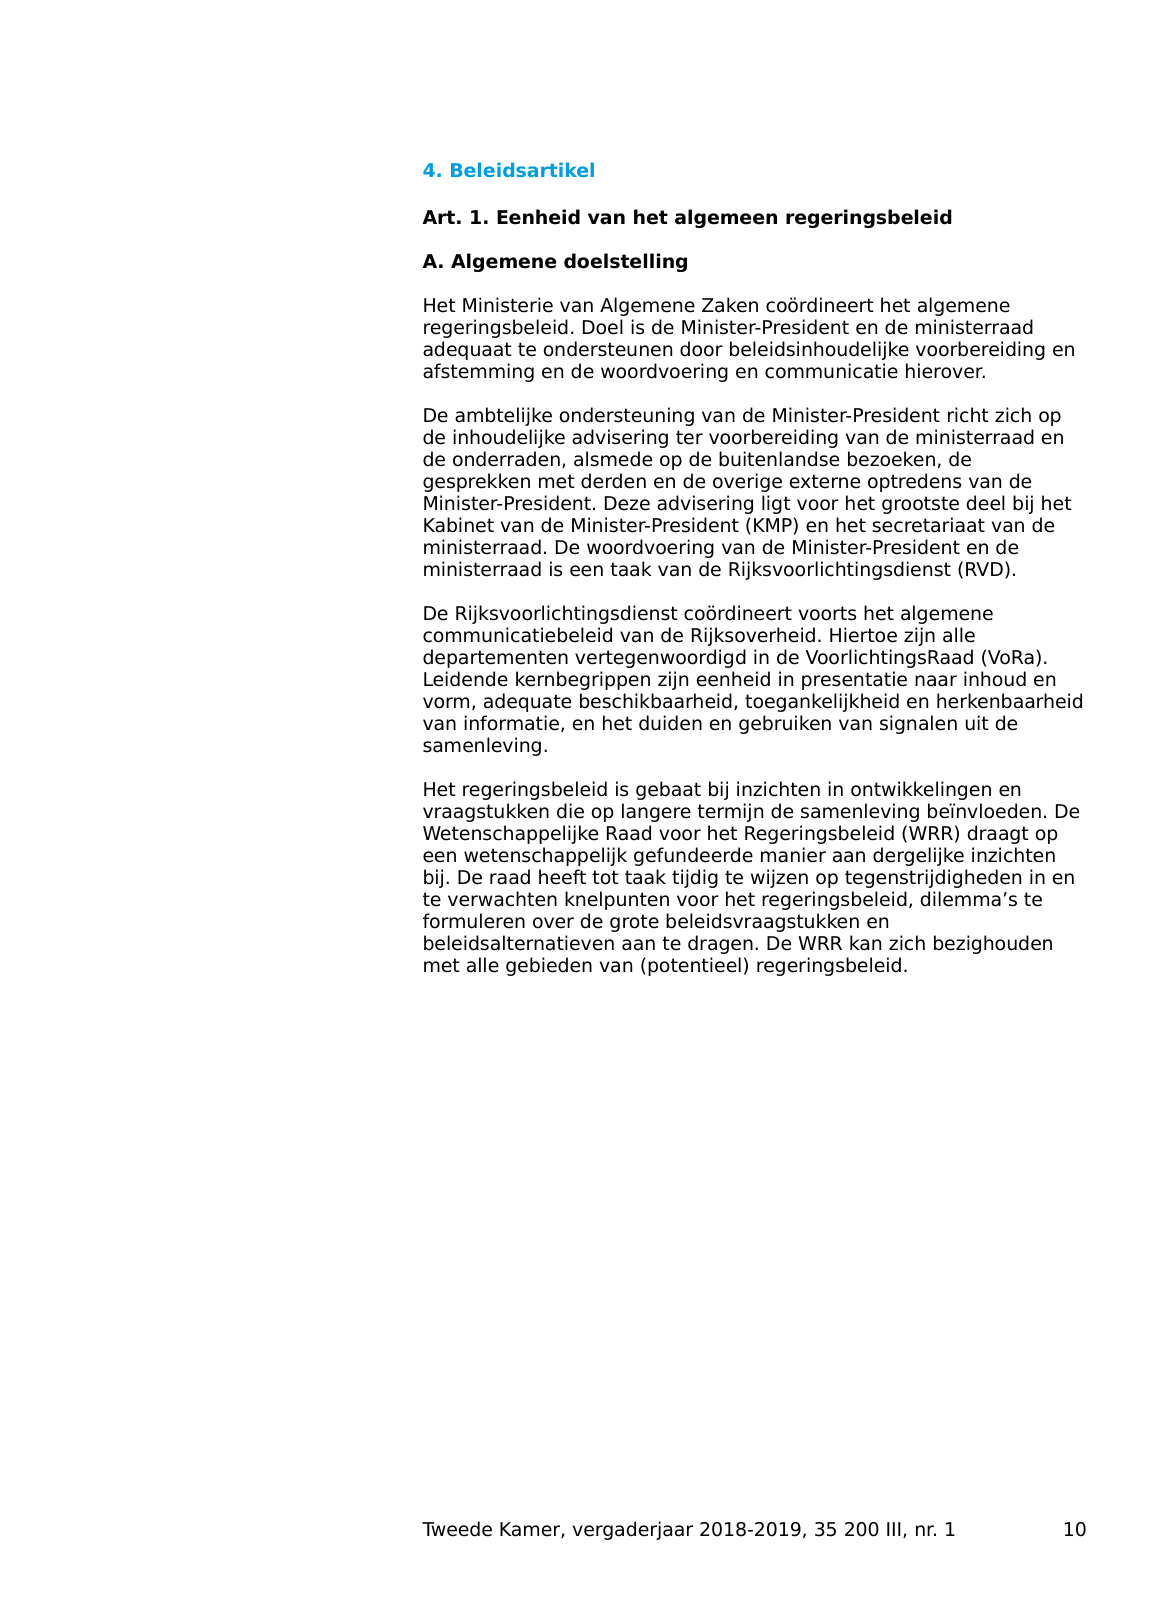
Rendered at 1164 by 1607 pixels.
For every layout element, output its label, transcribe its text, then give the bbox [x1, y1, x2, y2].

text De Rijksvoorlichtingsdienst coördineert voorts het algemene communicatiebeleid van de Rijksoverheid. Hiertoe zijn alle departementen vertegenwoordigd in de VoorlichtingsRaad (VoRa). Leidende kernbegrippen zijn eenheid in presentatie naar inhoud en vorm, adequate beschikbaarheid, toegankelijkheid en herkenbaarheid van informatie, en het duiden en gebruiken van signalen uit de samenleving. [422, 603, 1087, 757]
subtitle Art. 1. Eenheid van het algemeen regeringsbeleid [422, 207, 1087, 229]
text Het Ministerie van Algemene Zaken coördineert het algemene regeringsbeleid. Doel is de Minister-President en de ministerraad adequaat te ondersteunen door beleidsinhoudelijke voorbereiding en afstemming en de woordvoering en communicatie hierover. [422, 295, 1087, 383]
subtitle 4. Beleidsartikel [422, 160, 1087, 182]
subtitle A. Algemene doelstelling [422, 251, 1087, 273]
text Het regeringsbeleid is gebaat bij inzichten in ontwikkelingen en vraagstukken die op langere termijn de samenleving beïnvloeden. De Wetenschappelijke Raad voor het Regeringsbeleid (WRR) draagt op een wetenschappelijk gefundeerde manier aan dergelijke inzichten bij. De raad heeft tot taak tijdig te wijzen op tegenstrijdigheden in en te verwachten knelpunten voor het regeringsbeleid, dilemma’s te formuleren over de grote beleidsvraagstukken en beleidsalternatieven aan te dragen. De WRR kan zich bezighouden met alle gebieden van (potentieel) regeringsbeleid. [422, 779, 1087, 977]
text De ambtelijke ondersteuning van de Minister-President richt zich op de inhoudelijke advisering ter voorbereiding van de ministerraad en de onderraden, alsmede op de buitenlandse bezoeken, de gesprekken met derden en de overige externe optredens van de Minister-President. Deze advisering ligt voor het grootste deel bij het Kabinet van de Minister-President (KMP) en het secretariaat van de ministerraad. De woordvoering van de Minister-President en de ministerraad is een taak van de Rijksvoorlichtingsdienst (RVD). [422, 405, 1087, 581]
